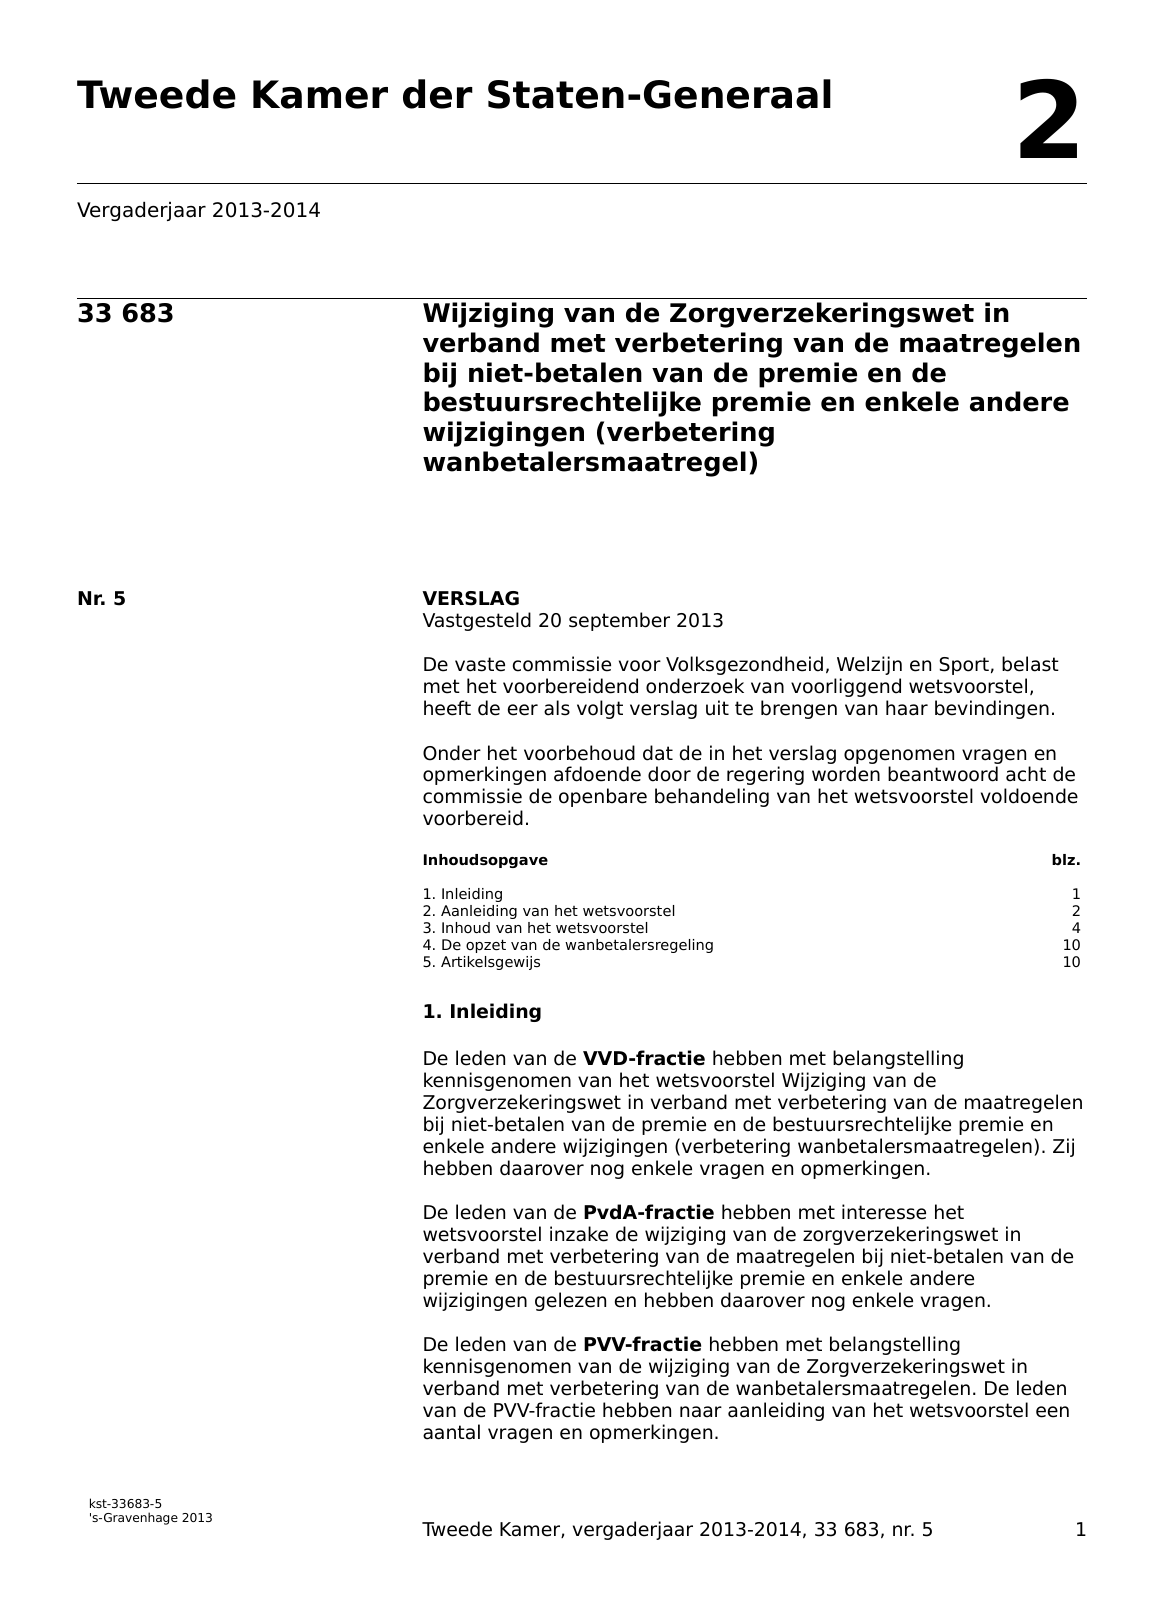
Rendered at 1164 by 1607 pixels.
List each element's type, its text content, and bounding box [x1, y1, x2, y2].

table_cell 2. Aanleiding van het wetsvoorstel [422, 903, 993, 920]
table_cell 10 [993, 954, 1087, 971]
text De leden van de PvdA-fractie hebben met interesse het wetsvoorstel inzake de wijziging van de zorgverzekeringswet in verband met verbetering van de maatregelen bij niet-betalen van de premie en de bestuursrechtelijke premie en enkele andere wijzigingen gelezen en hebben daarover nog enkele vragen. [422, 1202, 1087, 1312]
table_cell [993, 869, 1087, 886]
table_cell 4 [993, 920, 1087, 937]
table_header Tweede Kamer der Staten-Generaal [77, 59, 886, 183]
text kst-33683-5 [88, 1497, 323, 1511]
subtitle 1. Inleiding [422, 1001, 1087, 1023]
text De leden van de VVD-fractie hebben met belangstelling kennisgenomen van het wetsvoorstel Wijziging van de Zorgverzekeringswet in verband met verbetering van de maatregelen bij niet-betalen van de premie en de bestuursrechtelijke premie en enkele andere wijzigingen (verbetering wanbetalersmaatregelen). Zij hebben daarover nog enkele vragen en opmerkingen. [422, 1048, 1087, 1180]
table_header 2 [886, 59, 1087, 183]
text Vastgesteld 20 september 2013 [422, 610, 1087, 632]
table_cell 5. Artikelsgewijs [422, 954, 993, 971]
table_header blz. [993, 852, 1087, 869]
table_cell [422, 869, 993, 886]
table_cell 2 [993, 903, 1087, 920]
table_cell 10 [993, 937, 1087, 954]
table_cell 4. De opzet van de wanbetalersregeling [422, 937, 993, 954]
table_cell 1. Inleiding [422, 886, 993, 903]
table_cell Vergaderjaar 2013-2014 [77, 184, 1087, 298]
subtitle Nr. 5 VERSLAG [77, 588, 1087, 610]
text De vaste commissie voor Volksgezondheid, Welzijn en Sport, belast met het voorbereidend onderzoek van voorliggend wetsvoorstel, heeft de eer als volgt verslag uit te brengen van haar bevindingen. [422, 654, 1087, 720]
text De leden van de PVV-fractie hebben met belangstelling kennisgenomen van de wijziging van de Zorgverzekeringswet in verband met verbetering van de wanbetalersmaatregelen. De leden van de PVV-fractie hebben naar aanleiding van het wetsvoorstel een aantal vragen en opmerkingen. [422, 1334, 1087, 1444]
table_header Inhoudsopgave [422, 852, 993, 869]
text 's-Gravenhage 2013 [88, 1511, 323, 1525]
table_cell 3. Inhoud van het wetsvoorstel [422, 920, 993, 937]
subtitle 33 683 Wijziging van de Zorgverzekeringswet in verband met verbetering van de maatregelen bij niet-betalen van de premie en de bestuursrechtelijke premie en enkele andere wijzigingen (verbetering wanbetalersmaatregel) [77, 299, 1087, 477]
text Onder het voorbehoud dat de in het verslag opgenomen vragen en opmerkingen afdoende door de regering worden beantwoord acht de commissie de openbare behandeling van het wetsvoorstel voldoende voorbereid. [422, 742, 1087, 830]
table_cell 1 [993, 886, 1087, 903]
